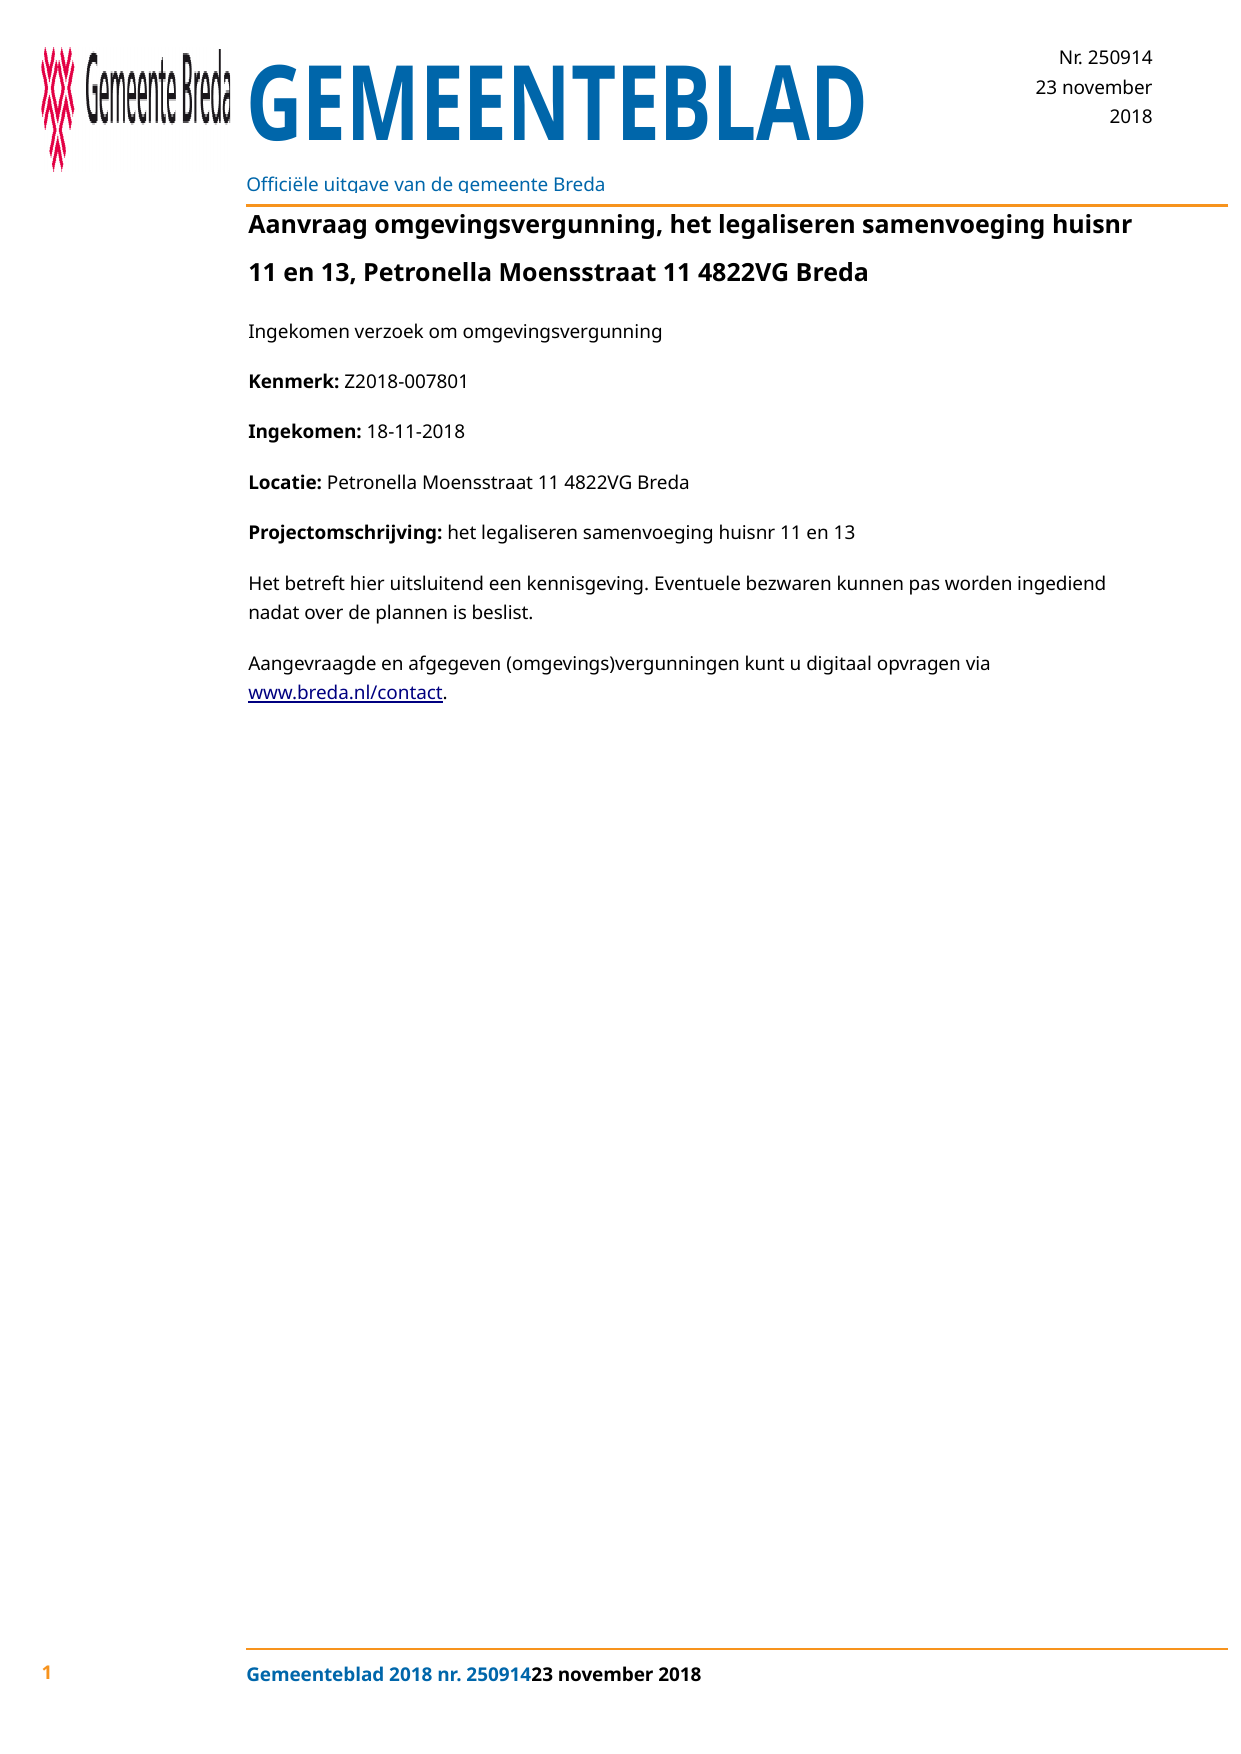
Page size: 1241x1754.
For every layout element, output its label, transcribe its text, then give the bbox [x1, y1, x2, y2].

text Ingekomen: 18-11-2018 [248, 419, 1152, 444]
text Aangevraagde en afgegeven (omgevings)vergunningen kunt u digitaal opvragen via www.breda.nl/contact. [248, 650, 1152, 705]
text Het betreft hier uitsluitend een kennisgeving. Eventuele bezwaren kunnen pas worden ingediend nadat over de plannen is beslist. [248, 570, 1152, 625]
text Ingekomen verzoek om omgevingsvergunning [248, 318, 1152, 344]
text Aanvraag omgevingsvergunning, het legaliseren samenvoeging huisnr 11 en 13, Petronella Moensstraat 11 4822VG Breda [248, 207, 1152, 288]
text Locatie: Petronella Moensstraat 11 4822VG Breda [248, 469, 1152, 495]
text Projectomschrijving: het legaliseren samenvoeging huisnr 11 en 13 [248, 519, 1152, 545]
text Kenmerk: Z2018-007801 [248, 368, 1152, 394]
picture [41, 47, 231, 172]
